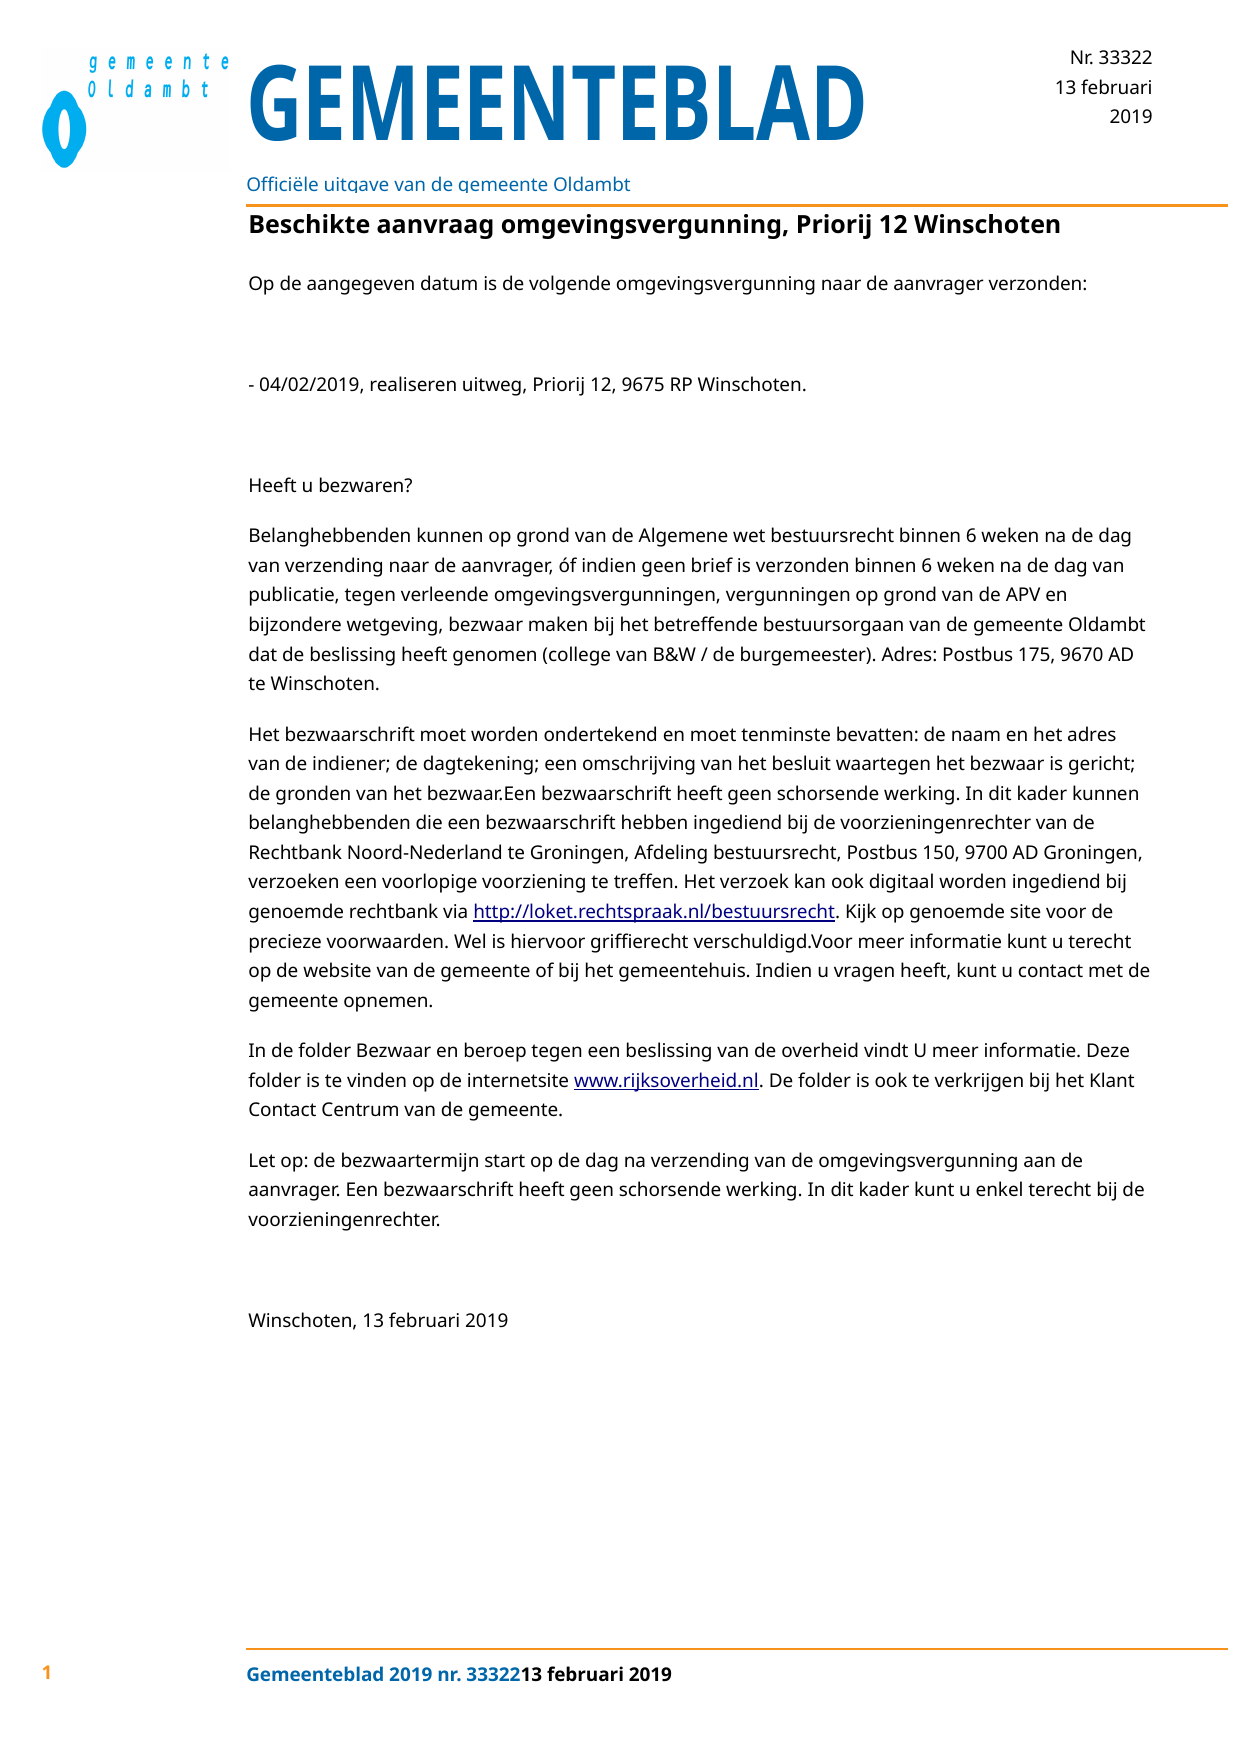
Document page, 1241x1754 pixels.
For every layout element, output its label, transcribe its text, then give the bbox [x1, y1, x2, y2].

text Heeft u bezwaren? [248, 472, 1152, 498]
text Let op: de bezwaartermijn start op de dag na verzending van de omgevingsvergunning aan de aanvrager. Een bezwaarschrift heeft geen schorsende werking. In dit kader kunt u enkel terecht bij de voorzieningenrechter. [248, 1147, 1152, 1232]
text Belanghebbenden kunnen op grond van de Algemene wet bestuursrecht binnen 6 weken na de dag van verzending naar de aanvrager, óf indien geen brief is verzonden binnen 6 weken na de dag van publicatie, tegen verleende omgevingsvergunningen, vergunningen op grond van de APV en bijzondere wetgeving, bezwaar maken bij het betreffende bestuursorgaan van de gemeente Oldambt dat de beslissing heeft genomen (college van B&W / de burgemeester). Adres: Postbus 175, 9670 AD te Winschoten. [248, 522, 1152, 696]
text In de folder Bezwaar en beroep tegen een beslissing van de overheid vindt U meer informatie. Deze folder is te vinden op de internetsite www.rijksoverheid.nl. De folder is ook te verkrijgen bij het Klant Contact Centrum van de gemeente. [248, 1037, 1152, 1122]
text Op de aangegeven datum is de volgende omgevingsvergunning naar de aanvrager verzonden: [248, 270, 1152, 296]
picture [41, 47, 231, 172]
text Winschoten, 13 februari 2019 [248, 1307, 1152, 1333]
text Beschikte aanvraag omgevingsvergunning, Priorij 12 Winschoten [248, 207, 1152, 241]
text - 04/02/2019, realiseren uitweg, Priorij 12, 9675 RP Winschoten. [248, 371, 1152, 397]
text Het bezwaarschrift moet worden ondertekend en moet tenminste bevatten: de naam en het adres van de indiener; de dagtekening; een omschrijving van het besluit waartegen het bezwaar is gericht; de gronden van het bezwaar.Een bezwaarschrift heeft geen schorsende werking. In dit kader kunnen belanghebbenden die een bezwaarschrift hebben ingediend bij de voorzieningenrechter van de Rechtbank Noord-Nederland te Groningen, Afdeling bestuursrecht, Postbus 150, 9700 AD Groningen, verzoeken een voorlopige voorziening te treffen. Het verzoek kan ook digitaal worden ingediend bij genoemde rechtbank via http://loket.rechtspraak.nl/bestuursrecht. Kijk op genoemde site voor de precieze voorwaarden. Wel is hiervoor griffierecht verschuldigd.Voor meer informatie kunt u terecht op de website van de gemeente of bij het gemeentehuis. Indien u vragen heeft, kunt u contact met de gemeente opnemen. [248, 721, 1152, 1013]
